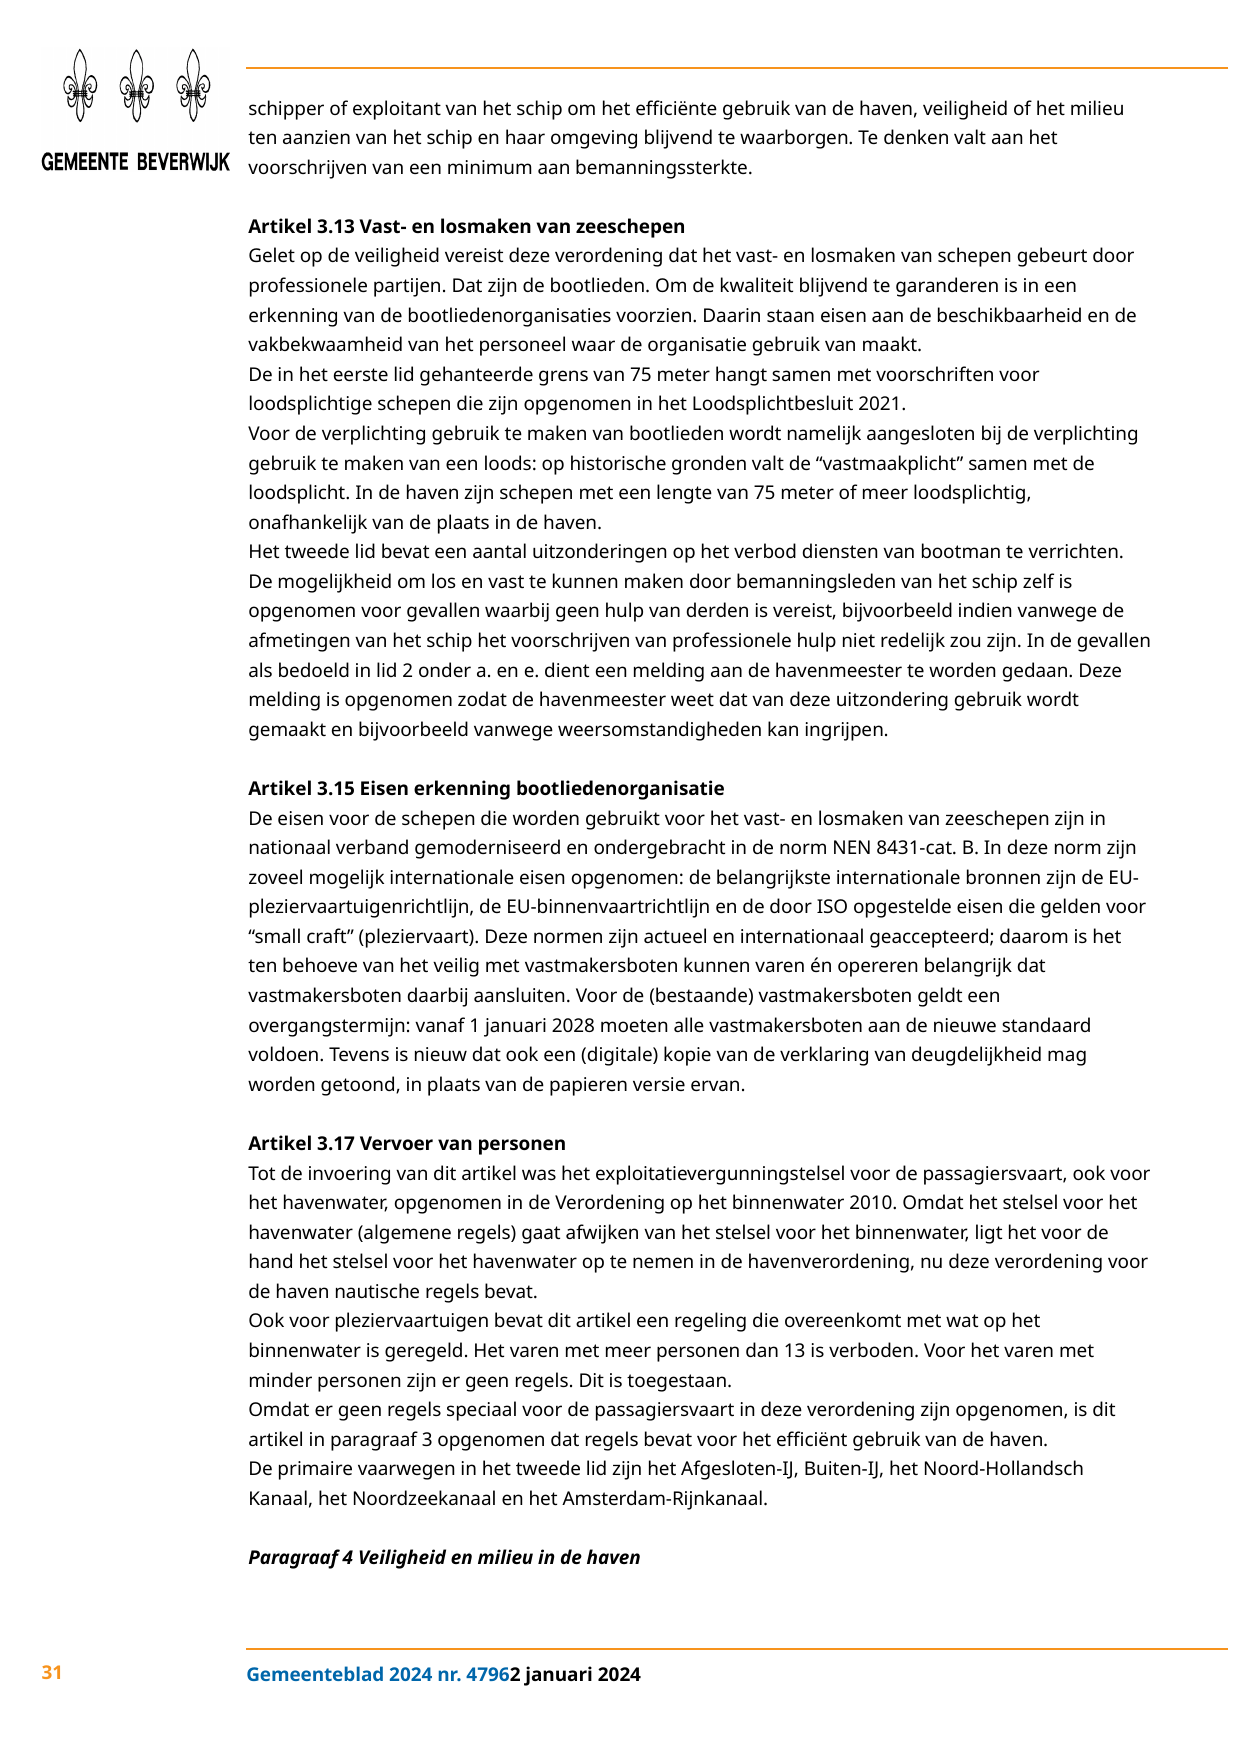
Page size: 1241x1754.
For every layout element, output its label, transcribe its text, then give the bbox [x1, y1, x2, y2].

text Ook voor pleziervaartuigen bevat dit artikel een regeling die overeenkomt met wat op het binnenwater is geregeld. Het varen met meer personen dan 13 is verboden. Voor het varen met minder personen zijn er geen regels. Dit is toegestaan. [248, 1308, 1152, 1393]
picture [41, 47, 231, 172]
text Paragraaf 4 Veiligheid en milieu in de haven [248, 1544, 1152, 1570]
text Artikel 3.13 Vast- en losmaken van zeeschepen [248, 213, 1152, 239]
text Gelet op de veiligheid vereist deze verordening dat het vast- en losmaken van schepen gebeurt door professionele partijen. Dat zijn de bootlieden. Om de kwaliteit blijvend te garanderen is in een erkenning van de bootliedenorganisaties voorzien. Daarin staan eisen aan de beschikbaarheid en de vakbekwaamheid van het personeel waar de organisatie gebruik van maakt. [248, 243, 1152, 357]
text Artikel 3.17 Vervoer van personen [248, 1130, 1152, 1156]
text De in het eerste lid gehanteerde grens van 75 meter hangt samen met voorschriften voor loodsplichtige schepen die zijn opgenomen in het Loodsplichtbesluit 2021. [248, 361, 1152, 416]
text De eisen voor de schepen die worden gebruikt voor het vast- en losmaken van zeeschepen zijn in nationaal verband gemoderniseerd en ondergebracht in de norm NEN 8431-cat. B. In deze norm zijn zoveel mogelijk internationale eisen opgenomen: de belangrijkste internationale bronnen zijn de EU-pleziervaartuigenrichtlijn, de EU-binnenvaartrichtlijn en de door ISO opgestelde eisen die gelden voor “small craft” (pleziervaart). Deze normen zijn actueel en internationaal geaccepteerd; daarom is het ten behoeve van het veilig met vastmakersboten kunnen varen én opereren belangrijk dat vastmakersboten daarbij aansluiten. Voor de (bestaande) vastmakersboten geldt een overgangstermijn: vanaf 1 januari 2028 moeten alle vastmakersboten aan de nieuwe standaard voldoen. Tevens is nieuw dat ook een (digitale) kopie van de verklaring van deugdelijkheid mag worden getoond, in plaats van de papieren versie ervan. [248, 805, 1152, 1097]
text De primaire vaarwegen in het tweede lid zijn het Afgesloten-IJ, Buiten-IJ, het Noord-Hollandsch Kanaal, het Noordzeekanaal en het Amsterdam-Rijnkanaal. [248, 1456, 1152, 1511]
text Artikel 3.15 Eisen erkenning bootliedenorganisatie [248, 775, 1152, 801]
text schipper of exploitant van het schip om het efficiënte gebruik van de haven, veiligheid of het milieu ten aanzien van het schip en haar omgeving blijvend te waarborgen. Te denken valt aan het voorschrijven van een minimum aan bemanningssterkte. [248, 95, 1152, 180]
text Het tweede lid bevat een aantal uitzonderingen op het verbod diensten van bootman te verrichten. De mogelijkheid om los en vast te kunnen maken door bemanningsleden van het schip zelf is opgenomen voor gevallen waarbij geen hulp van derden is vereist, bijvoorbeeld indien vanwege de afmetingen van het schip het voorschrijven van professionele hulp niet redelijk zou zijn. In de gevallen als bedoeld in lid 2 onder a. en e. dient een melding aan de havenmeester te worden gedaan. Deze melding is opgenomen zodat de havenmeester weet dat van deze uitzondering gebruik wordt gemaakt en bijvoorbeeld vanwege weersomstandigheden kan ingrijpen. [248, 538, 1152, 742]
text Omdat er geen regels speciaal voor de passagiersvaart in deze verordening zijn opgenomen, is dit artikel in paragraaf 3 opgenomen dat regels bevat voor het efficiënt gebruik van de haven. [248, 1396, 1152, 1452]
text Voor de verplichting gebruik te maken van bootlieden wordt namelijk aangesloten bij de verplichting gebruik te maken van een loods: op historische gronden valt de “vastmaakplicht” samen met de loodsplicht. In de haven zijn schepen met een lengte van 75 meter of meer loodsplichtig, onafhankelijk van de plaats in de haven. [248, 420, 1152, 535]
text Tot de invoering van dit artikel was het exploitatievergunningstelsel voor de passagiersvaart, ook voor het havenwater, opgenomen in de Verordening op het binnenwater 2010. Omdat het stelsel voor het havenwater (algemene regels) gaat afwijken van het stelsel voor het binnenwater, ligt het voor de hand het stelsel voor het havenwater op te nemen in de havenverordening, nu deze verordening voor de haven nautische regels bevat. [248, 1160, 1152, 1304]
